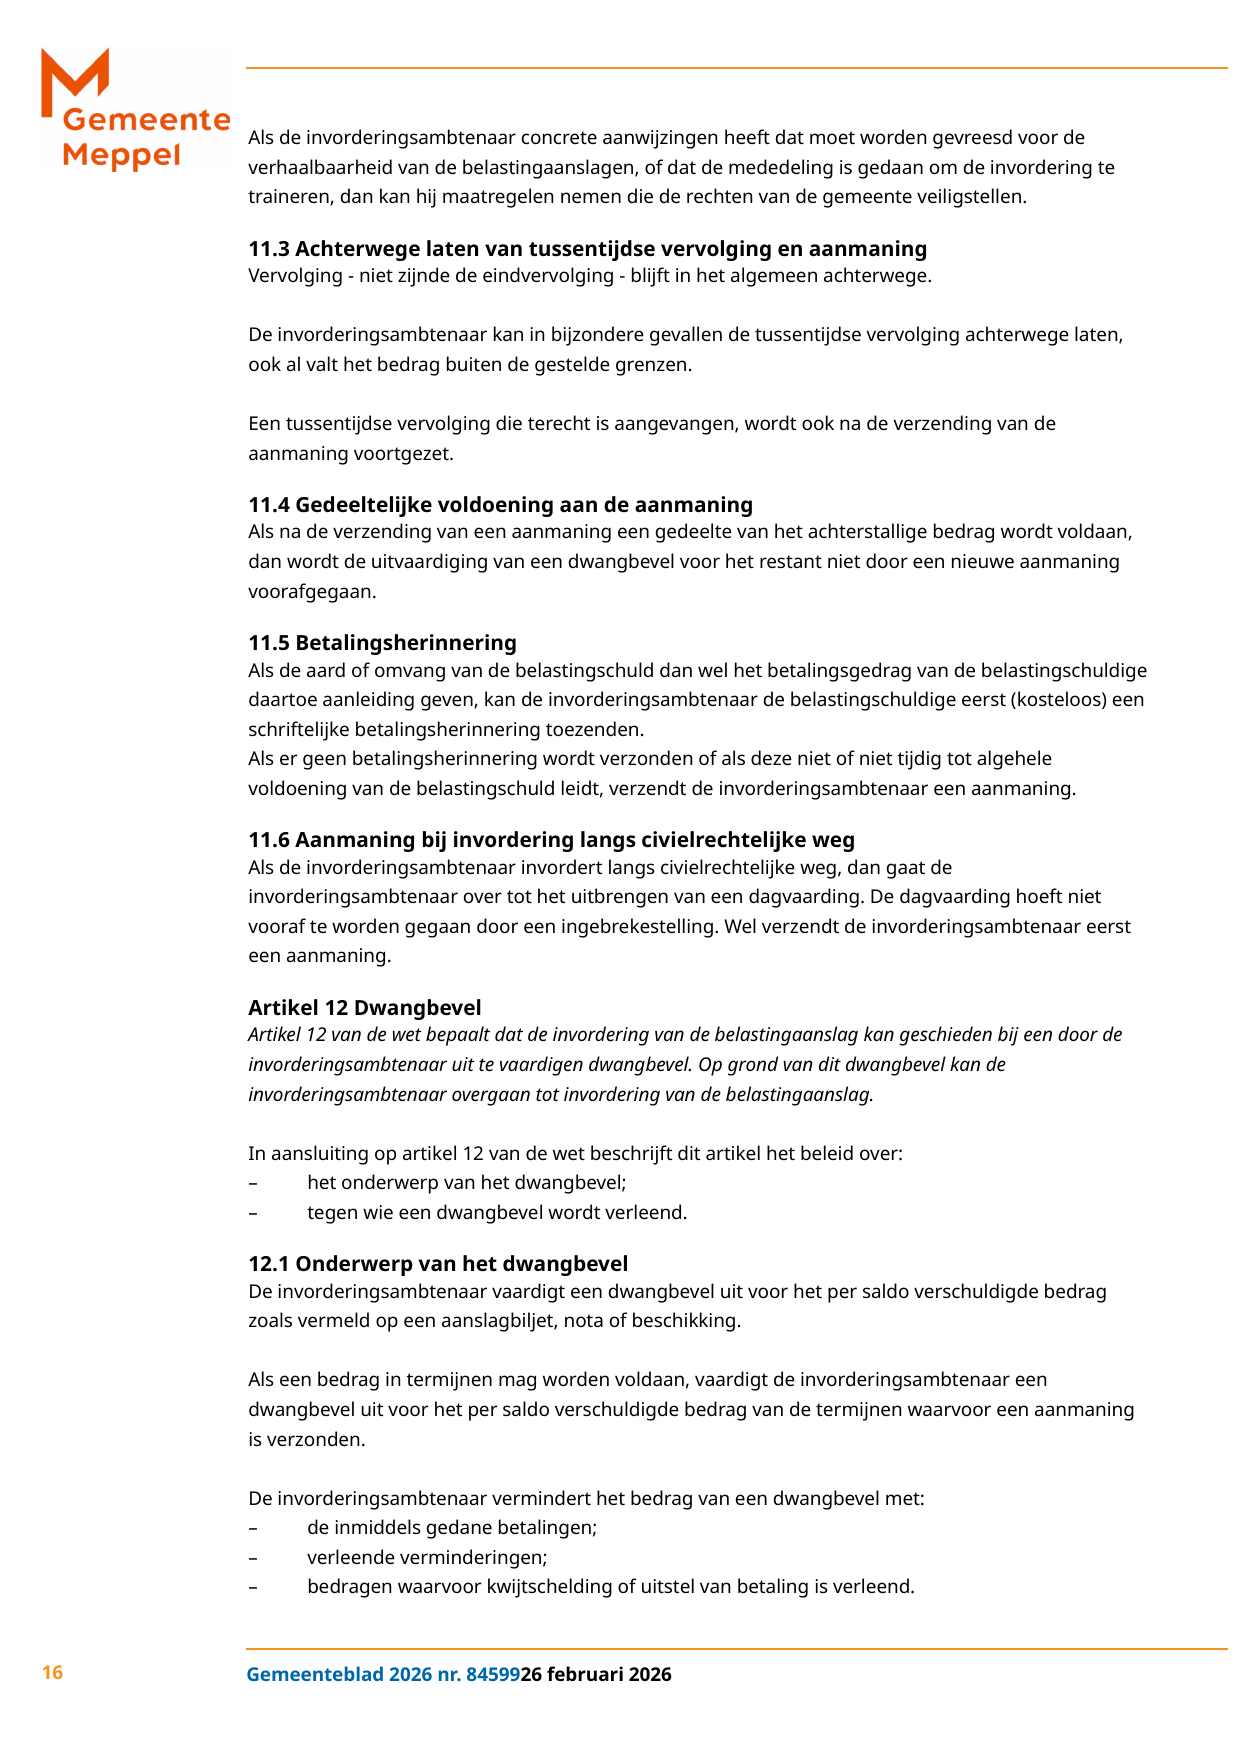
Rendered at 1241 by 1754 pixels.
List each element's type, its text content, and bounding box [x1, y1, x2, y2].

list de inmiddels gedane betalingen; [248, 1514, 1152, 1540]
text Als de invorderingsambtenaar invordert langs civielrechtelijke weg, dan gaat de invorderingsambtenaar over tot het uitbrengen van een dagvaarding. De dagvaarding hoeft niet vooraf te worden gegaan door een ingebrekestelling. Wel verzendt de invorderingsambtenaar eerst een aanmaning. [248, 854, 1152, 968]
list het onderwerp van het dwangbevel; [248, 1169, 1152, 1195]
text Als er geen betalingsherinnering wordt verzonden of als deze niet of niet tijdig tot algehele voldoening van de belastingschuld leidt, verzendt de invorderingsambtenaar een aanmaning. [248, 746, 1152, 801]
list verleende verminderingen; [248, 1544, 1152, 1570]
text 11.3 Achterwege laten van tussentijdse vervolging en aanmaning [248, 234, 1152, 262]
text Artikel 12 van de wet bepaalt dat de invordering van de belastingaanslag kan geschieden bij een door de invorderingsambtenaar uit te vaardigen dwangbevel. Op grond van dit dwangbevel kan de invorderingsambtenaar overgaan tot invordering van de belastingaanslag. [248, 1022, 1152, 1106]
text Vervolging - niet zijnde de eindvervolging - blijft in het algemeen achterwege. [248, 262, 1152, 288]
list bedragen waarvoor kwijtschelding of uitstel van betaling is verleend. [248, 1574, 1152, 1599]
text Als de invorderingsambtenaar concrete aanwijzingen heeft dat moet worden gevreesd voor de verhaalbaarheid van de belastingaanslagen, of dat de mededeling is gedaan om de invordering te traineren, dan kan hij maatregelen nemen die de rechten van de gemeente veiligstellen. [248, 124, 1152, 209]
text In aansluiting op artikel 12 van de wet beschrijft dit artikel het beleid over: [248, 1140, 1152, 1166]
text Als na de verzending van een aanmaning een gedeelte van het achterstallige bedrag wordt voldaan, dan wordt de uitvaardiging van een dwangbevel voor het restant niet door een nieuwe aanmaning voorafgegaan. [248, 519, 1152, 604]
text 12.1 Onderwerp van het dwangbevel [248, 1249, 1152, 1278]
list tegen wie een dwangbevel wordt verleend. [248, 1199, 1152, 1225]
text 11.6 Aanmaning bij invordering langs civielrechtelijke weg [248, 826, 1152, 854]
text Als een bedrag in termijnen mag worden voldaan, vaardigt de invorderingsambtenaar een dwangbevel uit voor het per saldo verschuldigde bedrag van de termijnen waarvoor een aanmaning is verzonden. [248, 1367, 1152, 1452]
picture [41, 47, 231, 172]
text Als de aard of omvang van de belastingschuld dan wel het betalingsgedrag van de belastingschuldige daartoe aanleiding geven, kan de invorderingsambtenaar de belastingschuldige eerst (kosteloos) een schriftelijke betalingsherinnering toezenden. [248, 657, 1152, 742]
text Een tussentijdse vervolging die terecht is aangevangen, wordt ook na de verzending van de aanmaning voortgezet. [248, 410, 1152, 466]
text 11.5 Betalingsherinnering [248, 628, 1152, 657]
text 11.4 Gedeeltelijke voldoening aan de aanmaning [248, 490, 1152, 519]
text De invorderingsambtenaar vermindert het bedrag van een dwangbevel met: [248, 1485, 1152, 1511]
text De invorderingsambtenaar kan in bijzondere gevallen de tussentijdse vervolging achterwege laten, ook al valt het bedrag buiten de gestelde grenzen. [248, 322, 1152, 377]
text De invorderingsambtenaar vaardigt een dwangbevel uit voor het per saldo verschuldigde bedrag zoals vermeld op een aanslagbiljet, nota of beschikking. [248, 1278, 1152, 1333]
text Artikel 12 Dwangbevel [248, 993, 1152, 1022]
